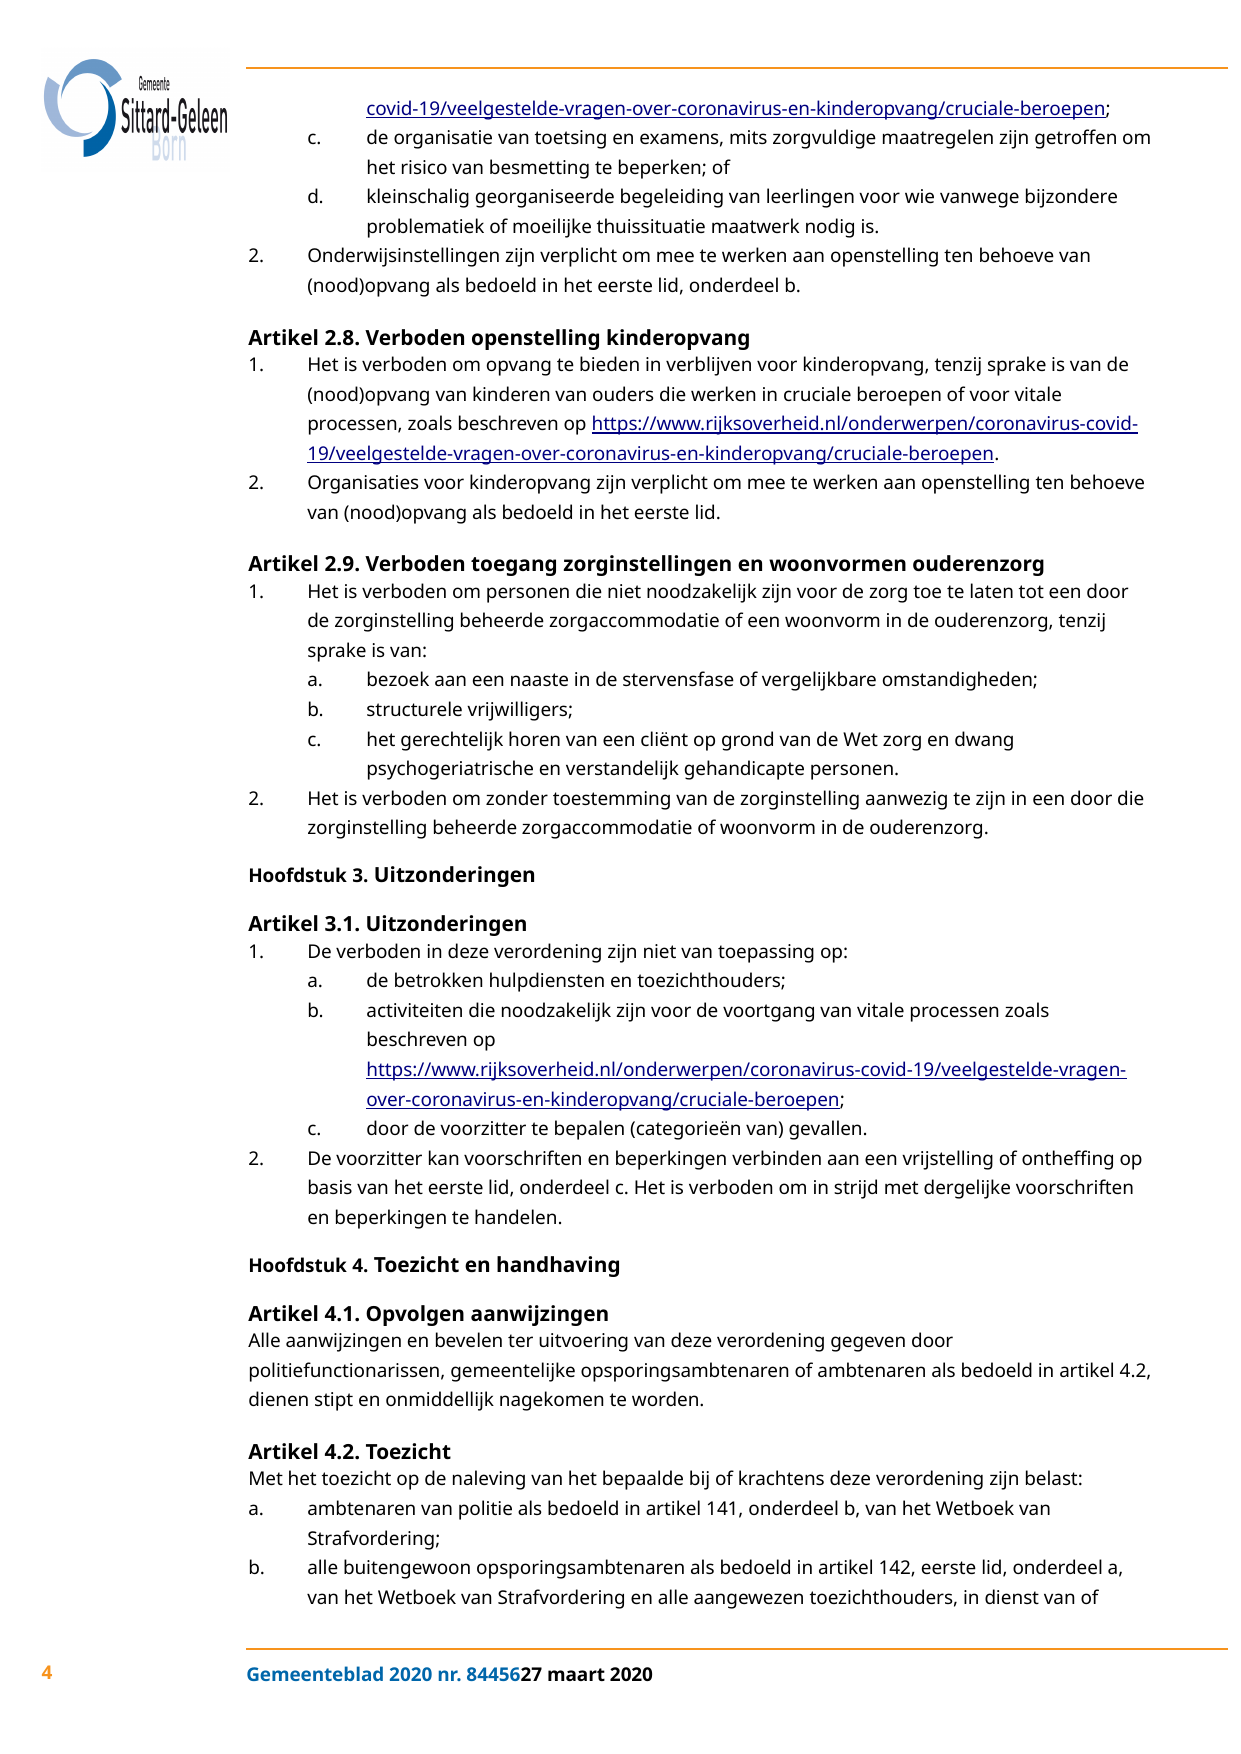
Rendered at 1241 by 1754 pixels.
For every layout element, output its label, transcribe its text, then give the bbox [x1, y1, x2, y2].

list het gerechtelijk horen van een cliënt op grond van de Wet zorg en dwang psychogeriatrische en verstandelijk gehandicapte personen. [307, 726, 1152, 781]
list kleinschalig georganiseerde begeleiding van leerlingen voor wie vanwege bijzondere problematiek of moeilijke thuissituatie maatwerk nodig is. [307, 183, 1152, 239]
list activiteiten die noodzakelijk zijn voor de voortgang van vitale processen zoals beschreven op https://www.rijksoverheid.nl/onderwerpen/coronavirus-covid-19/veelgestelde-vragen-over-coronavirus-en-kinderopvang/cruciale-beroepen; [307, 997, 1152, 1112]
list bezoek aan een naaste in de stervensfase of vergelijkbare omstandigheden; [307, 667, 1152, 692]
text Met het toezicht op de naleving van het bepaalde bij of krachtens deze verordening zijn belast: [248, 1466, 1152, 1491]
text Hoofdstuk 4. Toezicht en handhaving [248, 1250, 1152, 1278]
list covid-19/veelgestelde-vragen-over-coronavirus-en-kinderopvang/cruciale-beroepen; [307, 95, 1152, 121]
picture [41, 47, 231, 172]
list de betrokken hulpdiensten en toezichthouders; [307, 967, 1152, 993]
list door de voorzitter te bepalen (categorieën van) gevallen. [307, 1115, 1152, 1141]
list De verboden in deze verordening zijn niet van toepassing op: [248, 938, 1152, 964]
text Artikel 4.2. Toezicht [248, 1437, 1152, 1466]
text Artikel 4.1. Opvolgen aanwijzingen [248, 1299, 1152, 1327]
text Artikel 2.8. Verboden openstelling kinderopvang [248, 323, 1152, 351]
list De voorzitter kan voorschriften en beperkingen verbinden aan een vrijstelling of ontheffing op basis van het eerste lid, onderdeel c. Het is verboden om in strijd met dergelijke voorschriften en beperkingen te handelen. [248, 1145, 1152, 1230]
text Artikel 2.9. Verboden toegang zorginstellingen en woonvormen ouderenzorg [248, 549, 1152, 578]
list de organisatie van toetsing en examens, mits zorgvuldige maatregelen zijn getroffen om het risico van besmetting te beperken; of [307, 124, 1152, 180]
list structurele vrijwilligers; [307, 696, 1152, 722]
list Het is verboden om personen die niet noodzakelijk zijn voor de zorg toe te laten tot een door de zorginstelling beheerde zorgaccommodatie of een woonvorm in de ouderenzorg, tenzij sprake is van: [248, 578, 1152, 663]
text Artikel 3.1. Uitzonderingen [248, 909, 1152, 938]
list Onderwijsinstellingen zijn verplicht om mee te werken aan openstelling ten behoeve van (nood)opvang als bedoeld in het eerste lid, onderdeel b. [248, 243, 1152, 298]
list Het is verboden om zonder toestemming van de zorginstelling aanwezig te zijn in een door die zorginstelling beheerde zorgaccommodatie of woonvorm in de ouderenzorg. [248, 785, 1152, 840]
text Alle aanwijzingen en bevelen ter uitvoering van deze verordening gegeven door politiefunctionarissen, gemeentelijke opsporingsambtenaren of ambtenaren als bedoeld in artikel 4.2, dienen stipt en onmiddellijk nagekomen te worden. [248, 1327, 1152, 1412]
list ambtenaren van politie als bedoeld in artikel 141, onderdeel b, van het Wetboek van Strafvordering; [248, 1495, 1152, 1550]
list Het is verboden om opvang te bieden in verblijven voor kinderopvang, tenzij sprake is van de (nood)opvang van kinderen van ouders die werken in cruciale beroepen of voor vitale processen, zoals beschreven op https://www.rijksoverheid.nl/onderwerpen/coronavirus-covid-19/veelgestelde-vragen-over-coronavirus-en-kinderopvang/cruciale-beroepen. [248, 351, 1152, 466]
list alle buitengewoon opsporingsambtenaren als bedoeld in artikel 142, eerste lid, onderdeel a, van het Wetboek van Strafvordering en alle aangewezen toezichthouders, in dienst van of [248, 1554, 1152, 1609]
text Hoofdstuk 3. Uitzonderingen [248, 860, 1152, 889]
list Organisaties voor kinderopvang zijn verplicht om mee te werken aan openstelling ten behoeve van (nood)opvang als bedoeld in het eerste lid. [248, 469, 1152, 525]
